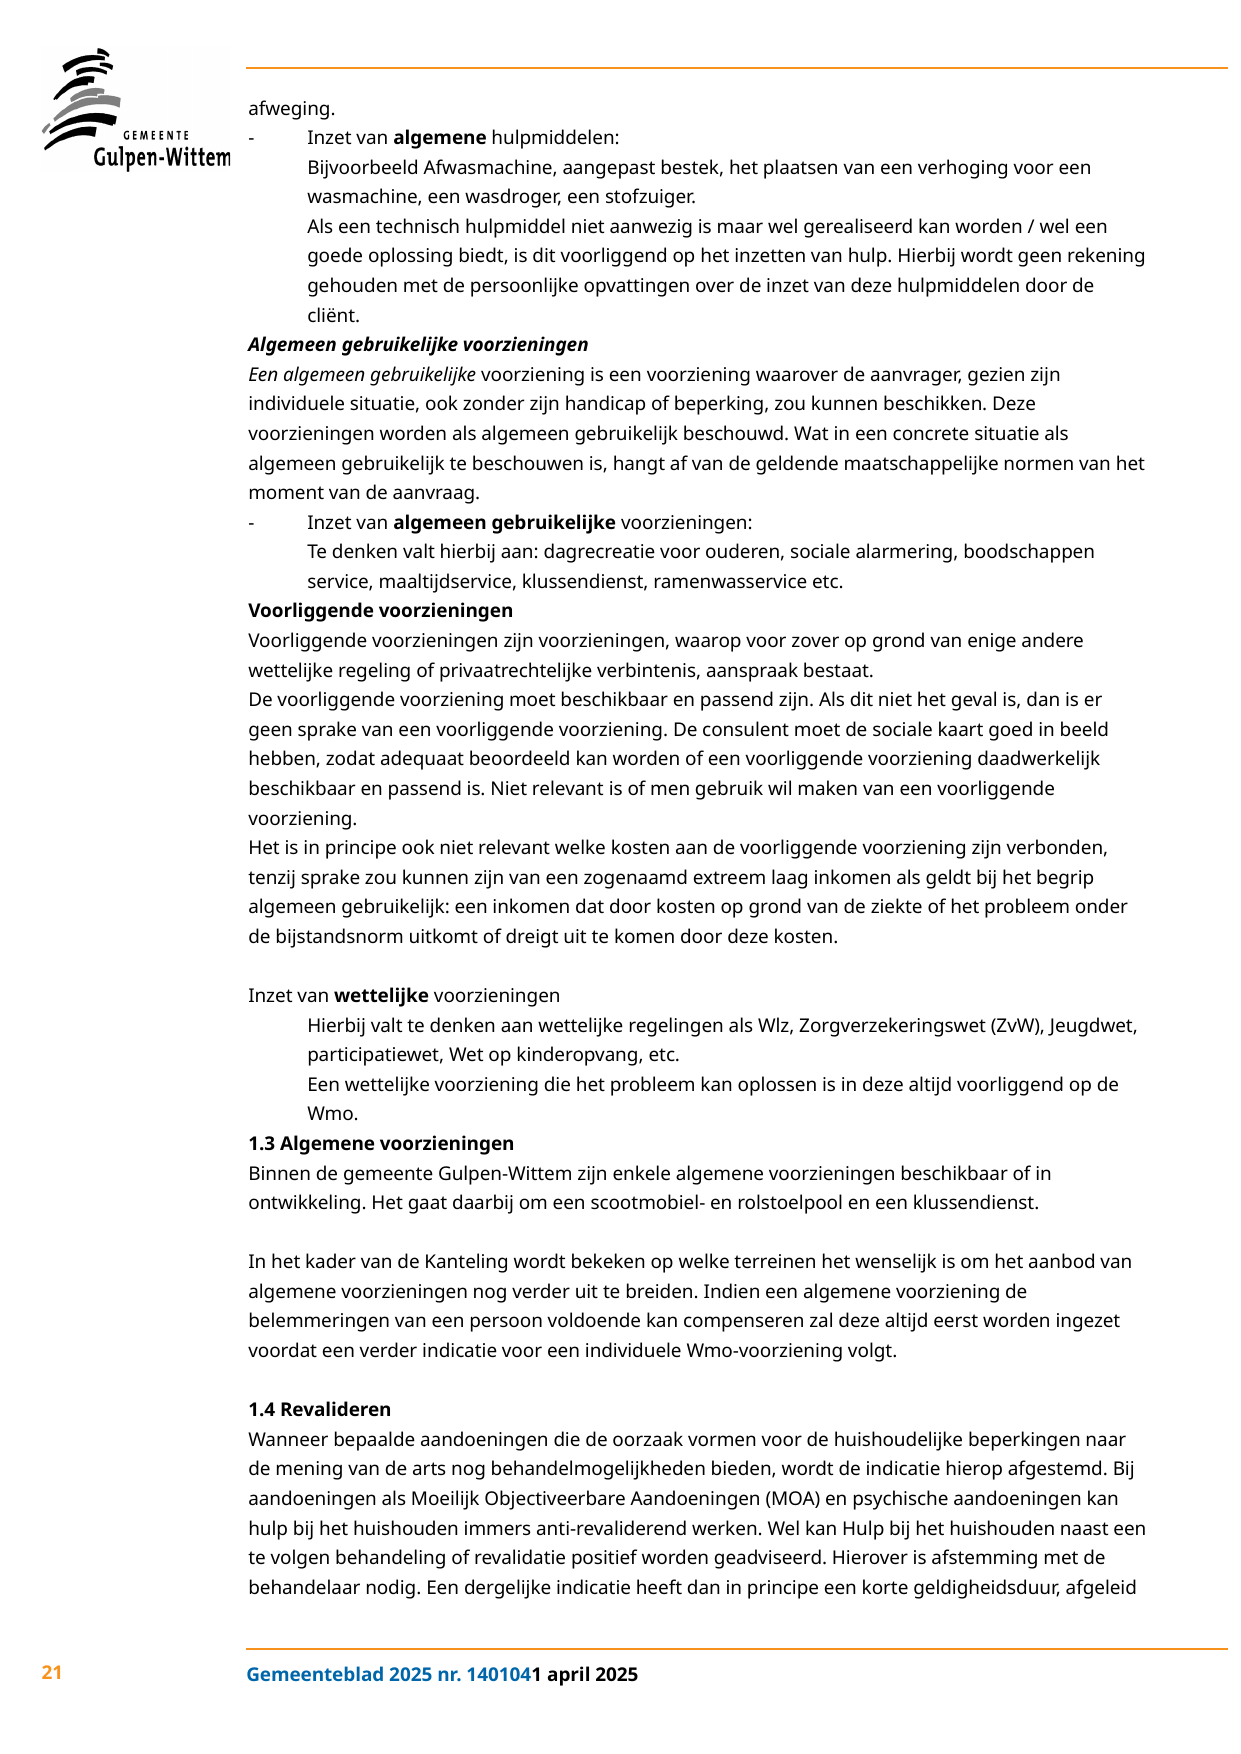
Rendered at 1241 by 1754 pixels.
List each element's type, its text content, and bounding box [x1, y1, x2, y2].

text Wanneer bepaalde aandoeningen die de oorzaak vormen voor de huishoudelijke beperkingen naar de mening van de arts nog behandelmogelijkheden bieden, wordt de indicatie hierop afgestemd. Bij aandoeningen als Moeilijk Objectiveerbare Aandoeningen (MOA) en psychische aandoeningen kan hulp bij het huishouden immers anti-revaliderend werken. Wel kan Hulp bij het huishouden naast een te volgen behandeling of revalidatie positief worden geadviseerd. Hierover is afstemming met de behandelaar nodig. Een dergelijke indicatie heeft dan in principe een korte geldigheidsduur, afgeleid [248, 1426, 1152, 1600]
text Binnen de gemeente Gulpen-Wittem zijn enkele algemene voorzieningen beschikbaar of in ontwikkeling. Het gaat daarbij om een scootmobiel- en rolstoelpool en een klussendienst. [248, 1160, 1152, 1215]
text Het is in principe ook niet relevant welke kosten aan de voorliggende voorziening zijn verbonden, tenzij sprake zou kunnen zijn van een zogenaamd extreem laag inkomen als geldt bij het begrip algemeen gebruikelijk: een inkomen dat door kosten op grond van de ziekte of het probleem onder de bijstandsnorm uitkomt of dreigt uit te komen door deze kosten. [248, 834, 1152, 949]
text Voorliggende voorzieningen zijn voorzieningen, waarop voor zover op grond van enige andere wettelijke regeling of privaatrechtelijke verbintenis, aanspraak bestaat. [248, 627, 1152, 683]
text Een algemeen gebruikelijke voorziening is een voorziening waarover de aanvrager, gezien zijn individuele situatie, ook zonder zijn handicap of beperking, zou kunnen beschikken. Deze voorzieningen worden als algemeen gebruikelijk beschouwd. Wat in een concrete situatie als algemeen gebruikelijk te beschouwen is, hangt af van de geldende maatschappelijke normen van het moment van de aanvraag. [248, 361, 1152, 505]
list Te denken valt hierbij aan: dagrecreatie voor ouderen, sociale alarmering, boodschappen service, maaltijdservice, klussendienst, ramenwasservice etc. [248, 538, 1152, 594]
text De voorliggende voorziening moet beschikbaar en passend zijn. Als dit niet het geval is, dan is er geen sprake van een voorliggende voorziening. De consulent moet de sociale kaart goed in beeld hebben, zodat adequaat beoordeeld kan worden of een voorliggende voorziening daadwerkelijk beschikbaar en passend is. Niet relevant is of men gebruik wil maken van een voorliggende voorziening. [248, 686, 1152, 831]
list Een wettelijke voorziening die het probleem kan oplossen is in deze altijd voorliggend op de Wmo. [248, 1071, 1152, 1126]
list Inzet van algemene hulpmiddelen: [248, 124, 1152, 150]
text afweging. [248, 95, 1152, 121]
picture [41, 47, 231, 172]
list Hierbij valt te denken aan wettelijke regelingen als Wlz, Zorgverzekeringswet (ZvW), Jeugdwet, participatiewet, Wet op kinderopvang, etc. [248, 1012, 1152, 1067]
text Voorliggende voorzieningen [248, 598, 1152, 623]
list Bijvoorbeeld Afwasmachine, aangepast bestek, het plaatsen van een verhoging voor een wasmachine, een wasdroger, een stofzuiger. [248, 154, 1152, 209]
list Als een technisch hulpmiddel niet aanwezig is maar wel gerealiseerd kan worden / wel een goede oplossing biedt, is dit voorliggend op het inzetten van hulp. Hierbij wordt geen rekening gehouden met de persoonlijke opvattingen over de inzet van deze hulpmiddelen door de cliënt. [248, 213, 1152, 328]
text In het kader van de Kanteling wordt bekeken op welke terreinen het wenselijk is om het aanbod van algemene voorzieningen nog verder uit te breiden. Indien een algemene voorziening de belemmeringen van een persoon voldoende kan compenseren zal deze altijd eerst worden ingezet voordat een verder indicatie voor een individuele Wmo-voorziening volgt. [248, 1248, 1152, 1363]
text 1.4 Revalideren [248, 1396, 1152, 1422]
text 1.3 Algemene voorzieningen [248, 1130, 1152, 1156]
text Algemeen gebruikelijke voorzieningen [248, 331, 1152, 357]
text Inzet van wettelijke voorzieningen [248, 982, 1152, 1008]
list Inzet van algemeen gebruikelijke voorzieningen: [248, 509, 1152, 535]
